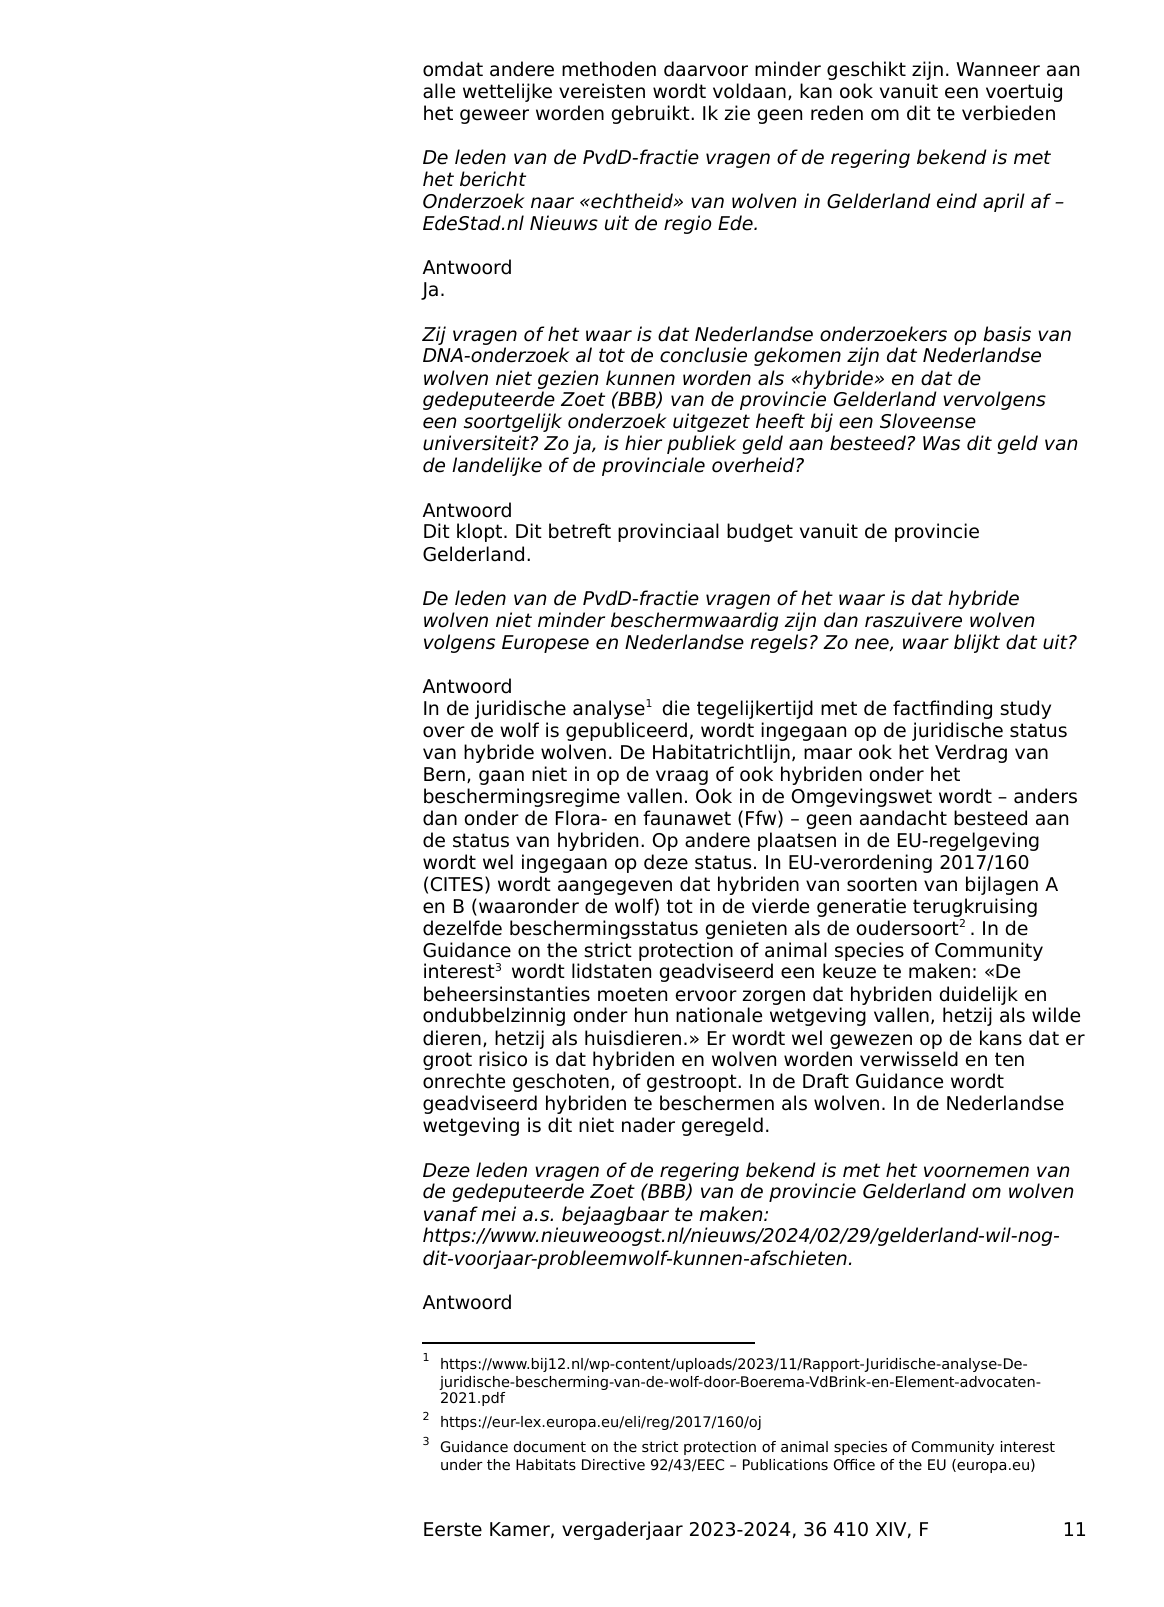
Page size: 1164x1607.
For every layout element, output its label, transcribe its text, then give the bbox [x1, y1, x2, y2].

text De leden van de PvdD-fractie vragen of het waar is dat hybride wolven niet minder beschermwaardig zijn dan raszuivere wolven volgens Europese en Nederlandse regels? Zo nee, waar blijkt dat uit? [422, 588, 1087, 653]
text Antwoord [422, 1292, 1087, 1313]
text Onderzoek naar «echtheid» van wolven in Gelderland eind april af – EdeStad.nl Nieuws uit de regio Ede. [422, 191, 1087, 235]
text De leden van de PvdD-fractie vragen of de regering bekend is met het bericht [422, 147, 1087, 191]
text Antwoord [422, 499, 1087, 521]
text Antwoord [422, 257, 1087, 279]
text Dit klopt. Dit betreft provinciaal budget vanuit de provincie Gelderland. [422, 521, 1087, 565]
text https://eur-lex.europa.eu/eli/reg/2017/160/oj [422, 1410, 1087, 1432]
text Deze leden vragen of de regering bekend is met het voornemen van de gedeputeerde Zoet (BBB) van de provincie Gelderland om wolven vanaf mei a.s. bejaagbaar te maken: https://www.nieuweoogst.nl/nieuws/2024/02/29/gelderland-wil-nog-dit-voorjaar-probleemwolf-kunnen-afschieten. [422, 1159, 1087, 1269]
text In de juridische analyse die tegelijkertijd met de factfinding study over de wolf is gepubliceerd, wordt ingegaan op de juridische status van hybride wolven. De Habitatrichtlijn, maar ook het Verdrag van Bern, gaan niet in op de vraag of ook hybriden onder het beschermingsregime vallen. Ook in de Omgevingswet wordt – anders dan onder de Flora- en faunawet (Ffw) – geen aandacht besteed aan de status van hybriden. Op andere plaatsen in de EU-regelgeving wordt wel ingegaan op deze status. In EU-verordening 2017/160 (CITES) wordt aangegeven dat hybriden van soorten van bijlagen A en B (waaronder de wolf) tot in de vierde generatie terugkruising dezelfde beschermingsstatus genieten als de oudersoort. In de Guidance on the strict protection of animal species of Community interest wordt lidstaten geadviseerd een keuze te maken: «De beheersinstanties moeten ervoor zorgen dat hybriden duidelijk en ondubbelzinnig onder hun nationale wetgeving vallen, hetzij als wilde dieren, hetzij als huisdieren.» Er wordt wel gewezen op de kans dat er groot risico is dat hybriden en wolven worden verwisseld en ten onrechte geschoten, of gestroopt. In de Draft Guidance wordt geadviseerd hybriden te beschermen als wolven. In de Nederlandse wetgeving is dit niet nader geregeld. [422, 698, 1087, 1137]
text omdat andere methoden daarvoor minder geschikt zijn. Wanneer aan alle wettelijke vereisten wordt voldaan, kan ook vanuit een voertuig het geweer worden gebruikt. Ik zie geen reden om dit te verbieden [422, 59, 1087, 125]
text Ja. [422, 279, 1087, 301]
text Guidance document on the strict protection of animal species of Community interest under the Habitats Directive 92/43/EEC – Publications Office of the EU (europa.eu) [422, 1435, 1087, 1474]
text https://www.bij12.nl/wp-content/uploads/2023/11/Rapport-Juridische-analyse-De-juridische-bescherming-van-de-wolf-door-Boerema-VdBrink-en-Element-advocaten-2021.pdf [422, 1352, 1087, 1407]
text Zij vragen of het waar is dat Nederlandse onderzoekers op basis van DNA-onderzoek al tot de conclusie gekomen zijn dat Nederlandse wolven niet gezien kunnen worden als «hybride» en dat de gedeputeerde Zoet (BBB) van de provincie Gelderland vervolgens een soortgelijk onderzoek uitgezet heeft bij een Sloveense universiteit? Zo ja, is hier publiek geld aan besteed? Was dit geld van de landelijke of de provinciale overheid? [422, 323, 1087, 477]
text Antwoord [422, 676, 1087, 698]
